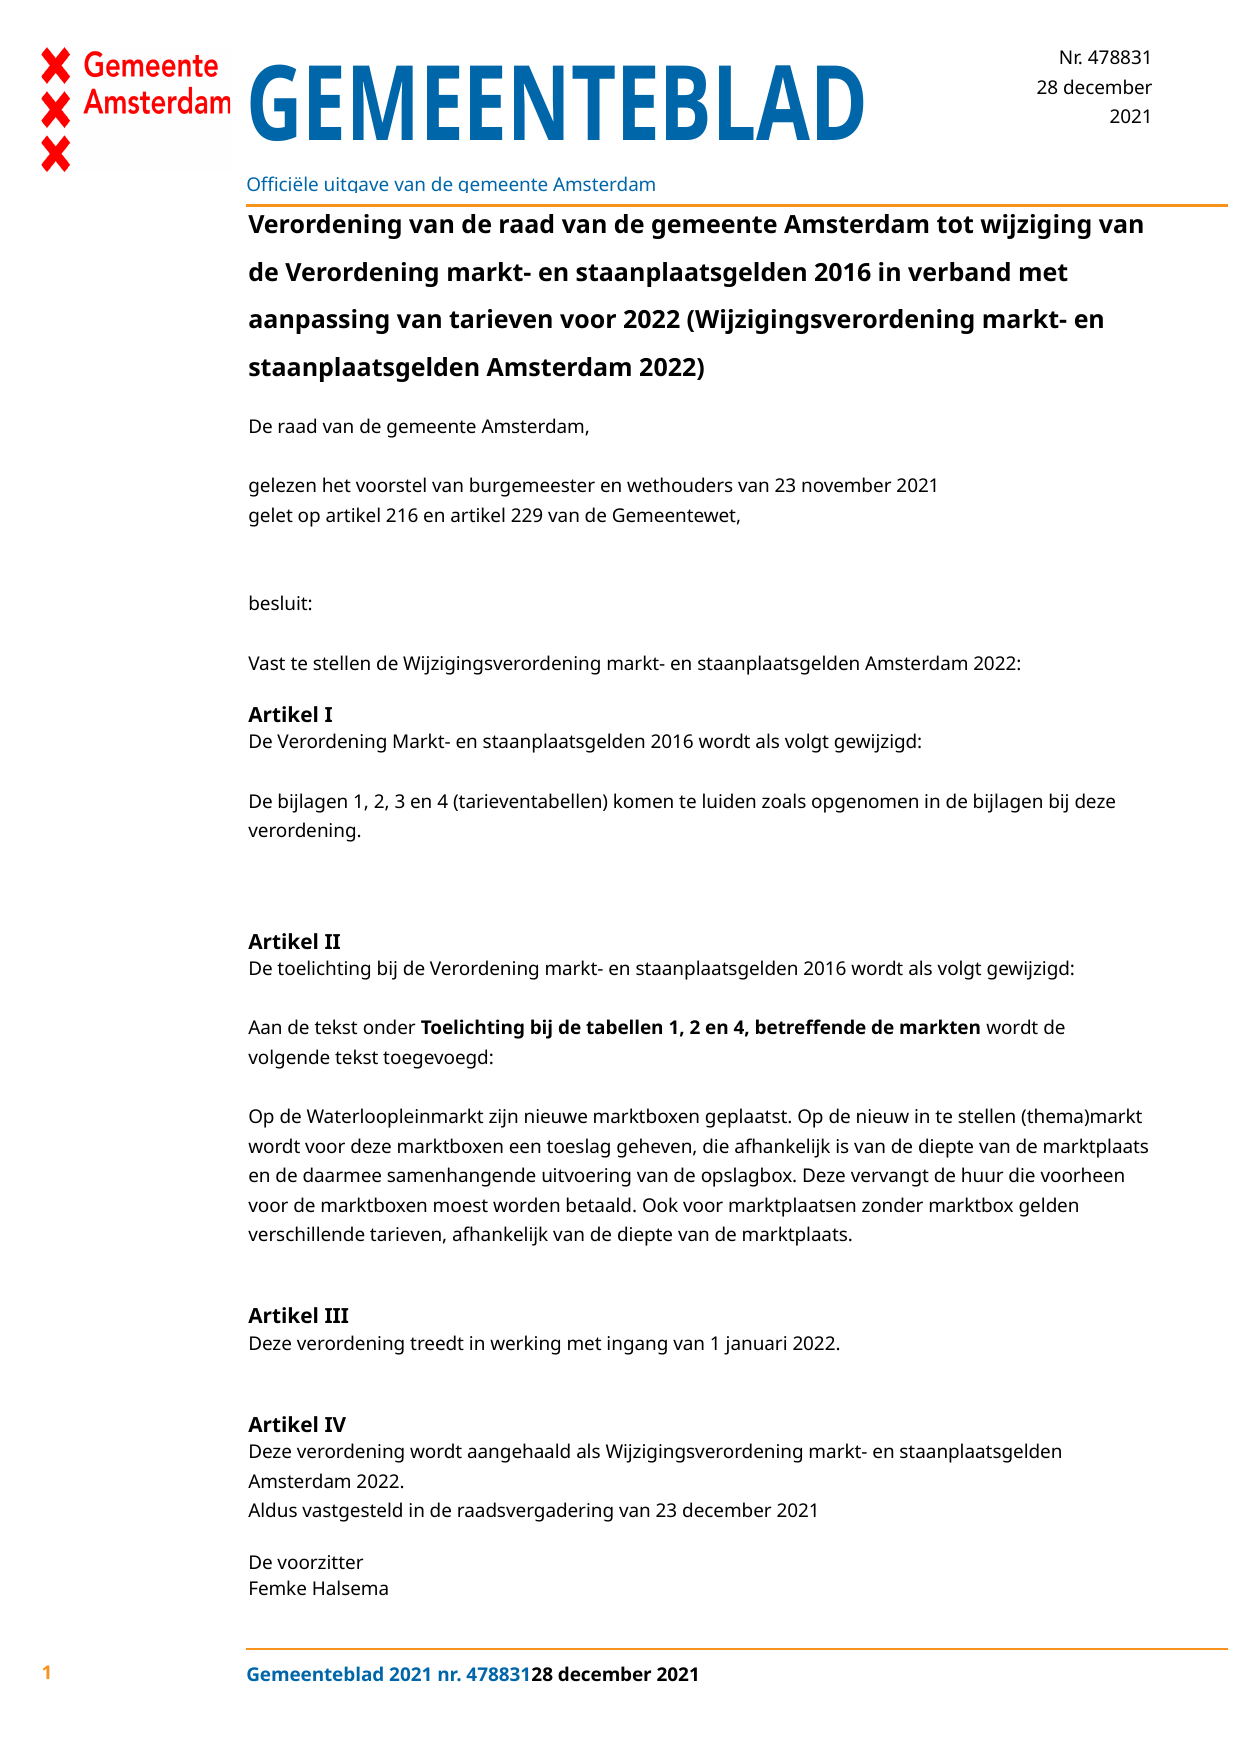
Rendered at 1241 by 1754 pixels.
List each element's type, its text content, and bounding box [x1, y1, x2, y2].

picture [41, 47, 231, 172]
text Op de Waterloopleinmarkt zijn nieuwe marktboxen geplaatst. Op de nieuw in te stellen (thema)markt wordt voor deze marktboxen een toeslag geheven, die afhankelijk is van de diepte van de marktplaats en de daarmee samenhangende uitvoering van de opslagbox. Deze vervangt de huur die voorheen voor de marktboxen moest worden betaald. Ook voor marktplaatsen zonder marktbox gelden verschillende tarieven, afhankelijk van de diepte van de marktplaats. [248, 1103, 1152, 1247]
text Verordening van de raad van de gemeente Amsterdam tot wijziging van de Verordening markt- en staanplaatsgelden 2016 in verband met aanpassing van tarieven voor 2022 (Wijzigingsverordening markt- en staanplaatsgelden Amsterdam 2022) [248, 207, 1152, 384]
text Deze verordening wordt aangehaald als Wijzigingsverordening markt- en staanplaatsgelden Amsterdam 2022. [248, 1438, 1152, 1494]
text Artikel III [248, 1302, 1152, 1330]
text Femke Halsema [248, 1575, 1152, 1601]
text De raad van de gemeente Amsterdam, [248, 413, 1152, 439]
text besluit: [248, 591, 1152, 616]
text gelet op artikel 216 en artikel 229 van de Gemeentewet, [248, 502, 1152, 528]
text De voorzitter [248, 1549, 1152, 1575]
text Artikel II [248, 927, 1152, 955]
text Aan de tekst onder Toelichting bij de tabellen 1, 2 en 4, betreffende de markten wordt de volgende tekst toegevoegd: [248, 1014, 1152, 1070]
text Vast te stellen de Wijzigingsverordening markt- en staanplaatsgelden Amsterdam 2022: [248, 650, 1152, 676]
text gelezen het voorstel van burgemeester en wethouders van 23 november 2021 [248, 472, 1152, 498]
text Aldus vastgesteld in de raadsvergadering van 23 december 2021 [248, 1498, 1152, 1523]
text Deze verordening treedt in werking met ingang van 1 januari 2022. [248, 1330, 1152, 1356]
text Artikel IV [248, 1410, 1152, 1438]
text De Verordening Markt- en staanplaatsgelden 2016 wordt als volgt gewijzigd: [248, 729, 1152, 754]
text De toelichting bij de Verordening markt- en staanplaatsgelden 2016 wordt als volgt gewijzigd: [248, 955, 1152, 981]
text Artikel I [248, 700, 1152, 729]
text De bijlagen 1, 2, 3 en 4 (tarieventabellen) komen te luiden zoals opgenomen in de bijlagen bij deze verordening. [248, 788, 1152, 843]
